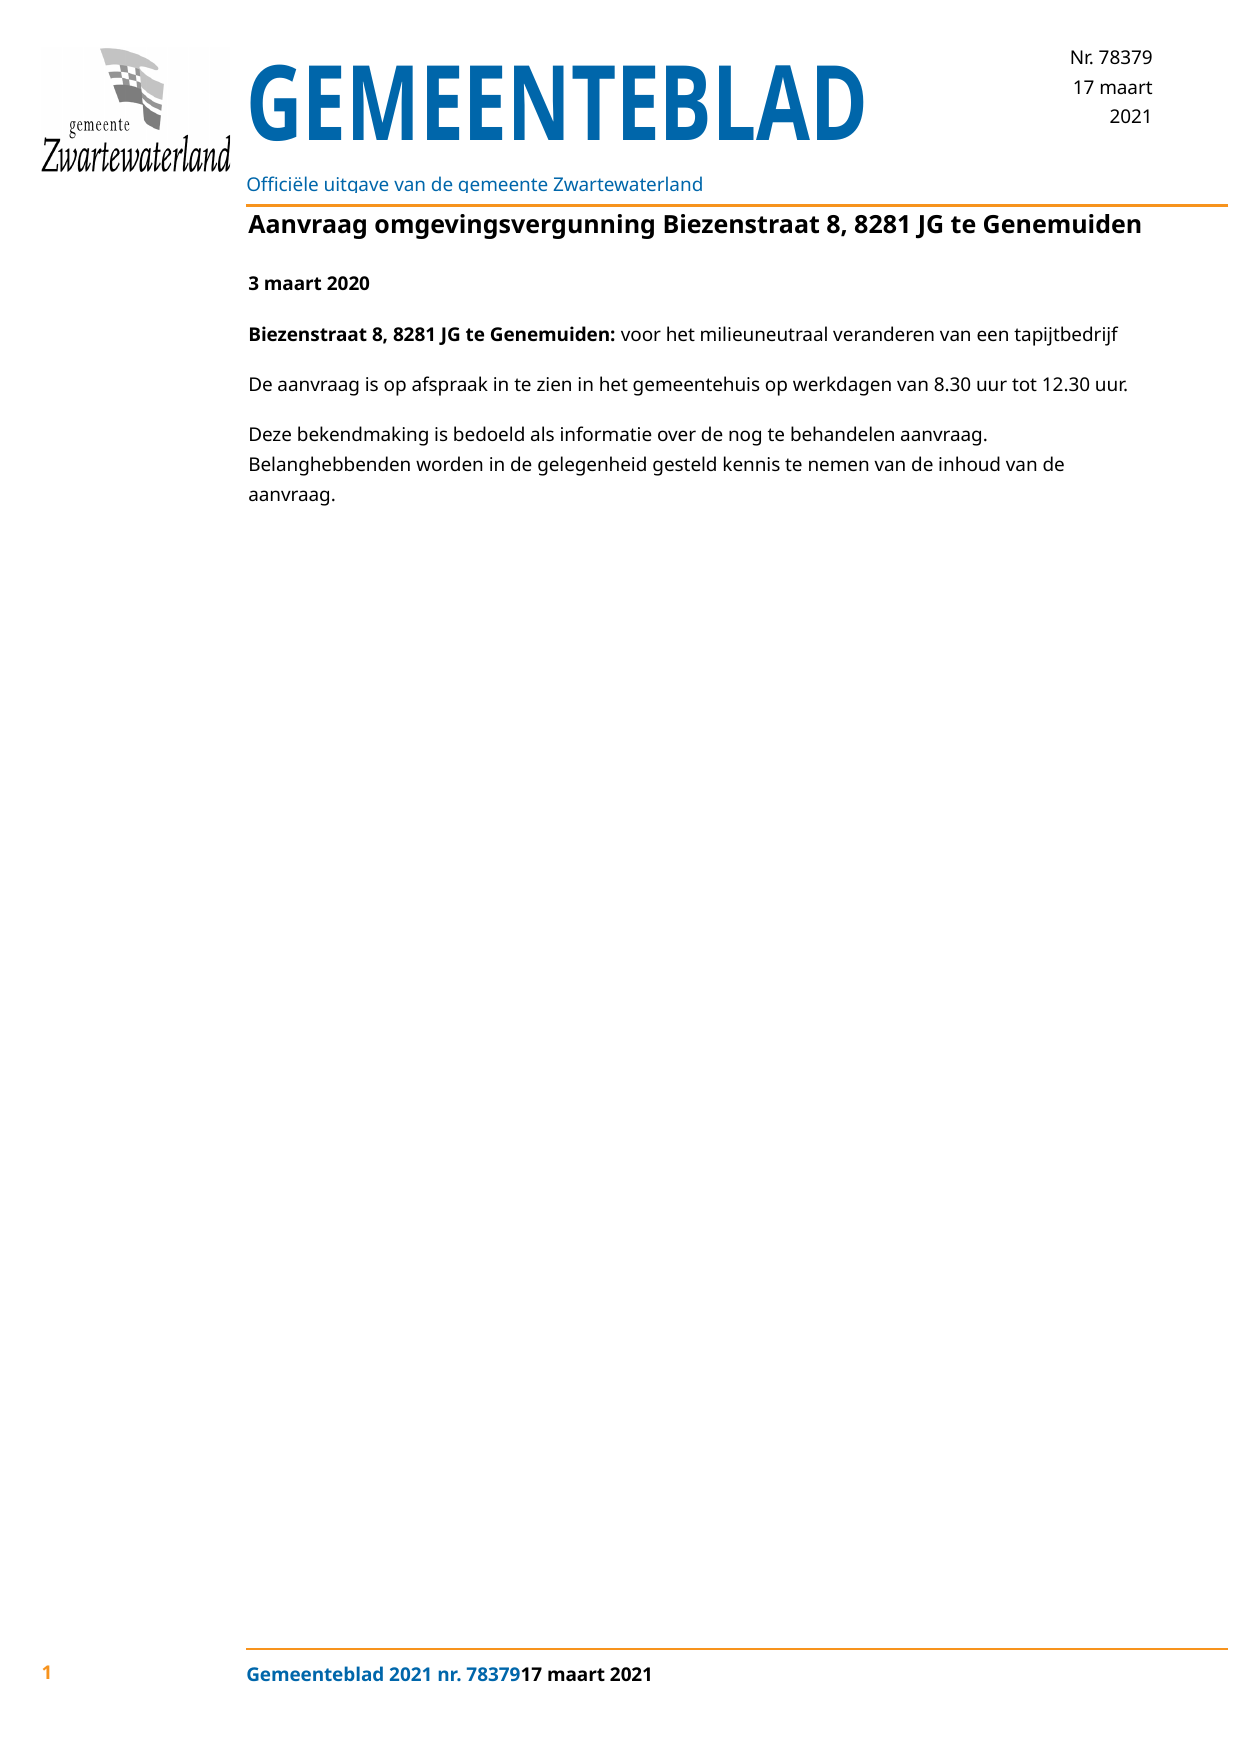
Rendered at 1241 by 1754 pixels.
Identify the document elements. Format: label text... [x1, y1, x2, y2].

text De aanvraag is op afspraak in te zien in het gemeentehuis op werkdagen van 8.30 uur tot 12.30 uur. [248, 371, 1152, 397]
text Aanvraag omgevingsvergunning Biezenstraat 8, 8281 JG te Genemuiden [248, 207, 1152, 241]
text Biezenstraat 8, 8281 JG te Genemuiden: voor het milieuneutraal veranderen van een tapijtbedrijf [248, 321, 1152, 346]
text 3 maart 2020 [248, 270, 1152, 296]
picture [41, 47, 231, 172]
text Deze bekendmaking is bedoeld als informatie over de nog te behandelen aanvraag. Belanghebbenden worden in de gelegenheid gesteld kennis te nemen van de inhoud van de aanvraag. [248, 422, 1152, 506]
